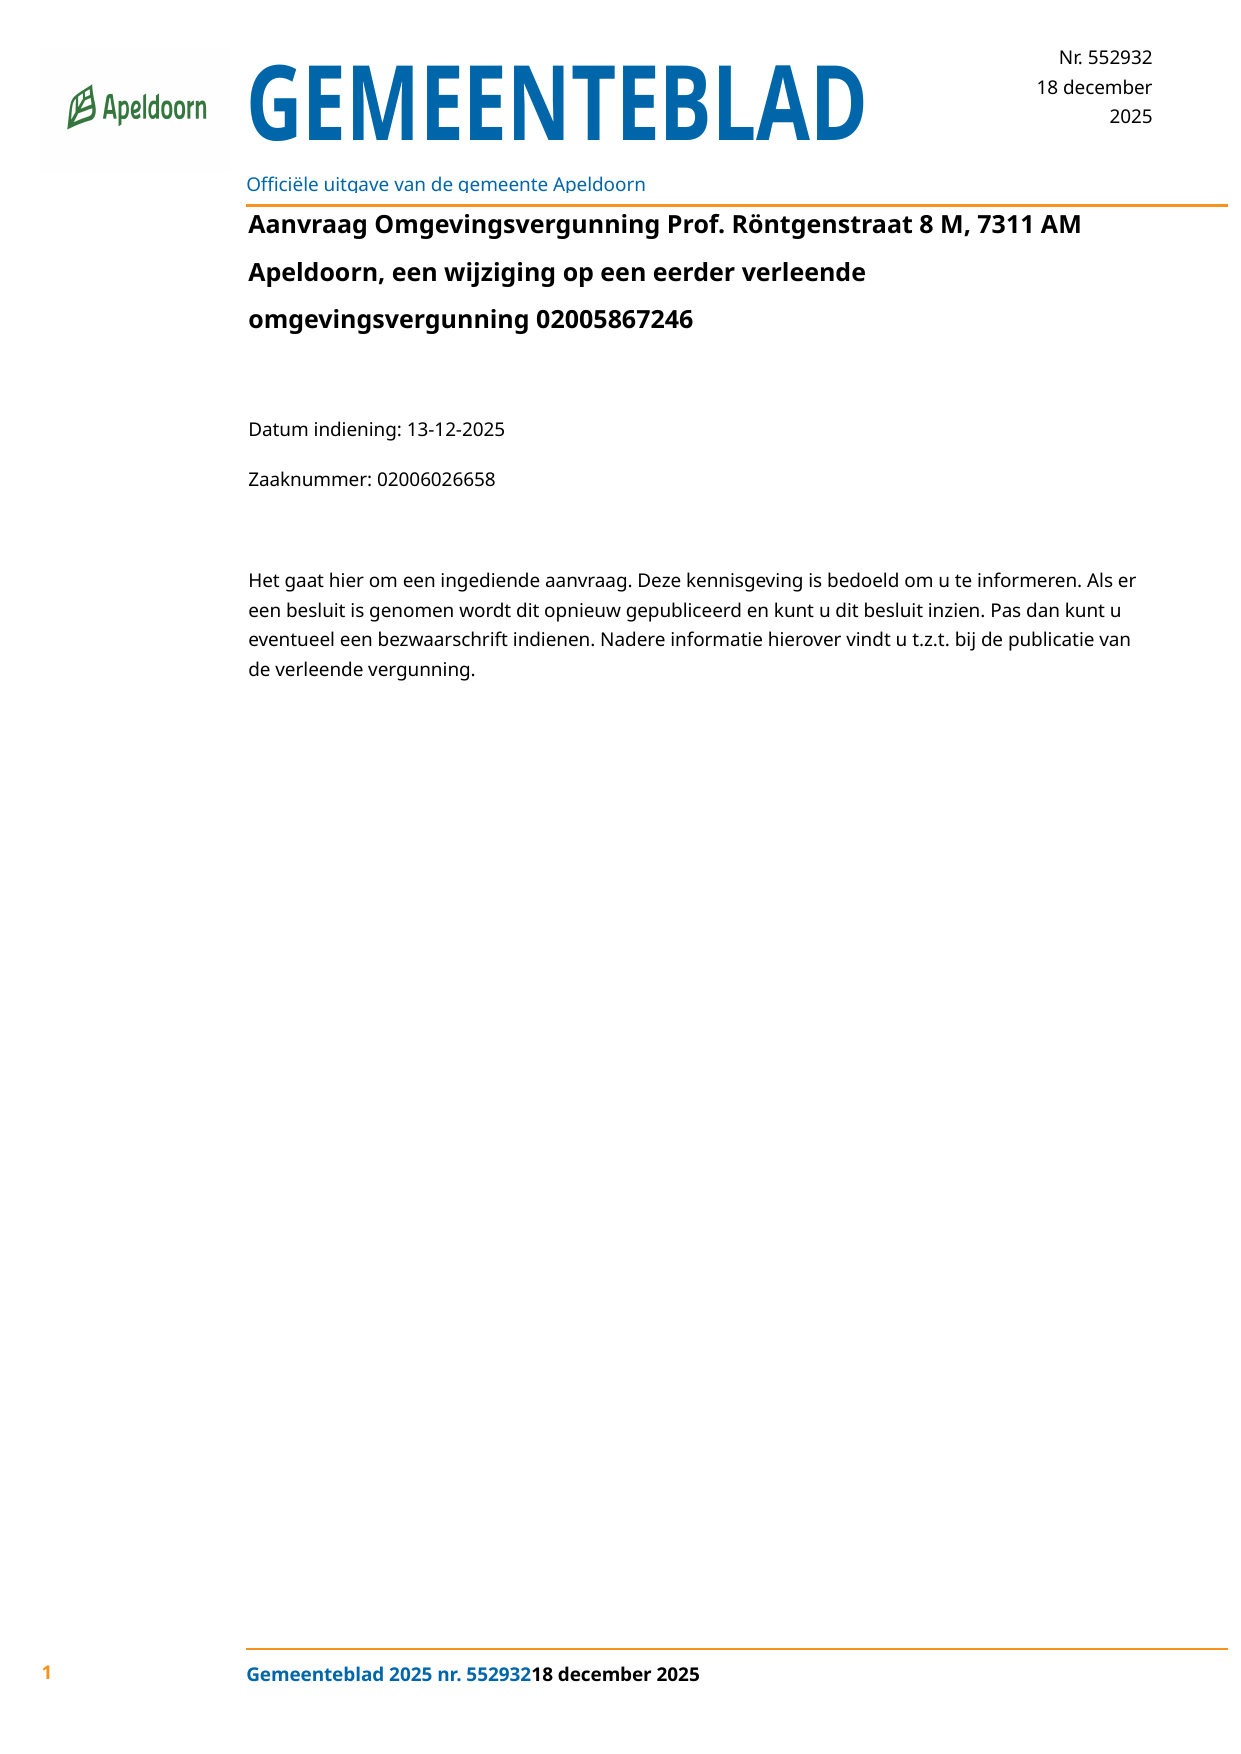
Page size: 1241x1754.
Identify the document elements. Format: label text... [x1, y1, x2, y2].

text Aanvraag Omgevingsvergunning Prof. Röntgenstraat 8 M, 7311 AM Apeldoorn, een wijziging op een eerder verleende omgevingsvergunning 02005867246 [248, 207, 1152, 336]
text Het gaat hier om een ingediende aanvraag. Deze kennisgeving is bedoeld om u te informeren. Als er een besluit is genomen wordt dit opnieuw gepubliceerd en kunt u dit besluit inzien. Pas dan kunt u eventueel een bezwaarschrift indienen. Nadere informatie hierover vindt u t.z.t. bij de publicatie van de verleende vergunning. [248, 567, 1152, 682]
text Zaaknummer: 02006026658 [248, 466, 1152, 492]
picture [41, 47, 231, 172]
text Datum indiening: 13-12-2025 [248, 416, 1152, 442]
